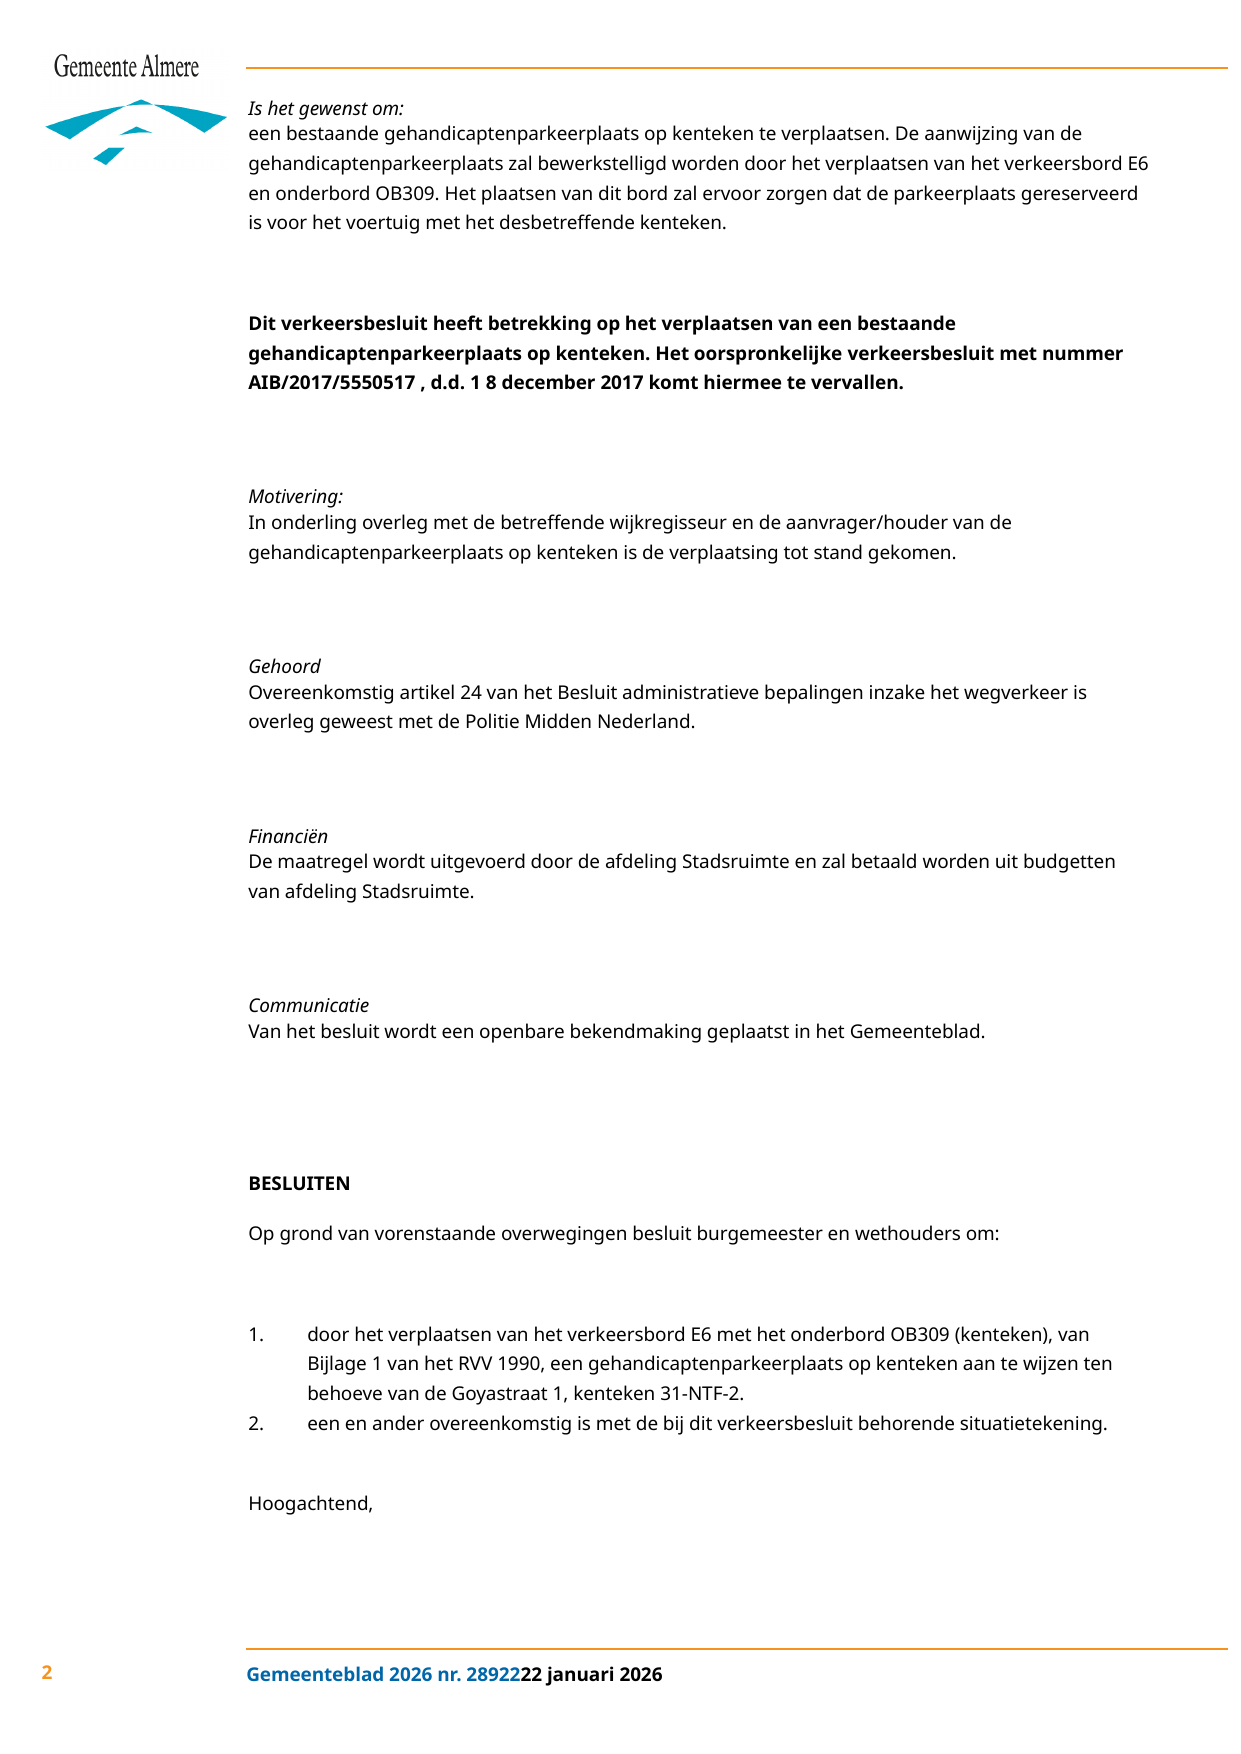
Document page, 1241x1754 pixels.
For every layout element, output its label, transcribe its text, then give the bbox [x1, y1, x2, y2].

text Financiën [248, 823, 1152, 849]
text Motivering: [248, 484, 1152, 509]
list door het verplaatsen van het verkeersbord E6 met het onderbord OB309 (kenteken), van Bijlage 1 van het RVV 1990, een gehandicaptenparkeerplaats op kenteken aan te wijzen ten behoeve van de Goyastraat 1, kenteken 31-NTF-2. [248, 1321, 1152, 1406]
text Dit verkeersbesluit heeft betrekking op het verplaatsen van een bestaande gehandicaptenparkeerplaats op kenteken. Het oorspronkelijke verkeersbesluit met nummer AIB/2017/5550517 , d.d. 1 8 december 2017 komt hiermee te vervallen. [248, 310, 1152, 395]
text Overeenkomstig artikel 24 van het Besluit administratieve bepalingen inzake het wegverkeer is overleg geweest met de Politie Midden Nederland. [248, 679, 1152, 734]
text In onderling overleg met de betreffende wijkregisseur en de aanvrager/houder van de gehandicaptenparkeerplaats op kenteken is de verplaatsing tot stand gekomen. [248, 509, 1152, 565]
picture [41, 47, 231, 172]
text De maatregel wordt uitgevoerd door de afdeling Stadsruimte en zal betaald worden uit budgetten van afdeling Stadsruimte. [248, 849, 1152, 904]
text Communicatie [248, 993, 1152, 1018]
text Hoogachtend, [248, 1490, 1152, 1515]
text Van het besluit wordt een openbare bekendmaking geplaatst in het Gemeenteblad. [248, 1018, 1152, 1044]
list een en ander overeenkomstig is met de bij dit verkeersbesluit behorende situatietekening. [248, 1410, 1152, 1435]
text Gehoord [248, 653, 1152, 679]
text Op grond van vorenstaande overwegingen besluit burgemeester en wethouders om: [248, 1220, 1152, 1246]
text BESLUITEN [248, 1170, 1152, 1195]
text een bestaande gehandicaptenparkeerplaats op kenteken te verplaatsen. De aanwijzing van de gehandicaptenparkeerplaats zal bewerkstelligd worden door het verplaatsen van het verkeersbord E6 en onderbord OB309. Het plaatsen van dit bord zal ervoor zorgen dat de parkeerplaats gereserveerd is voor het voertuig met het desbetreffende kenteken. [248, 121, 1152, 235]
text Is het gewenst om: [248, 95, 1152, 121]
